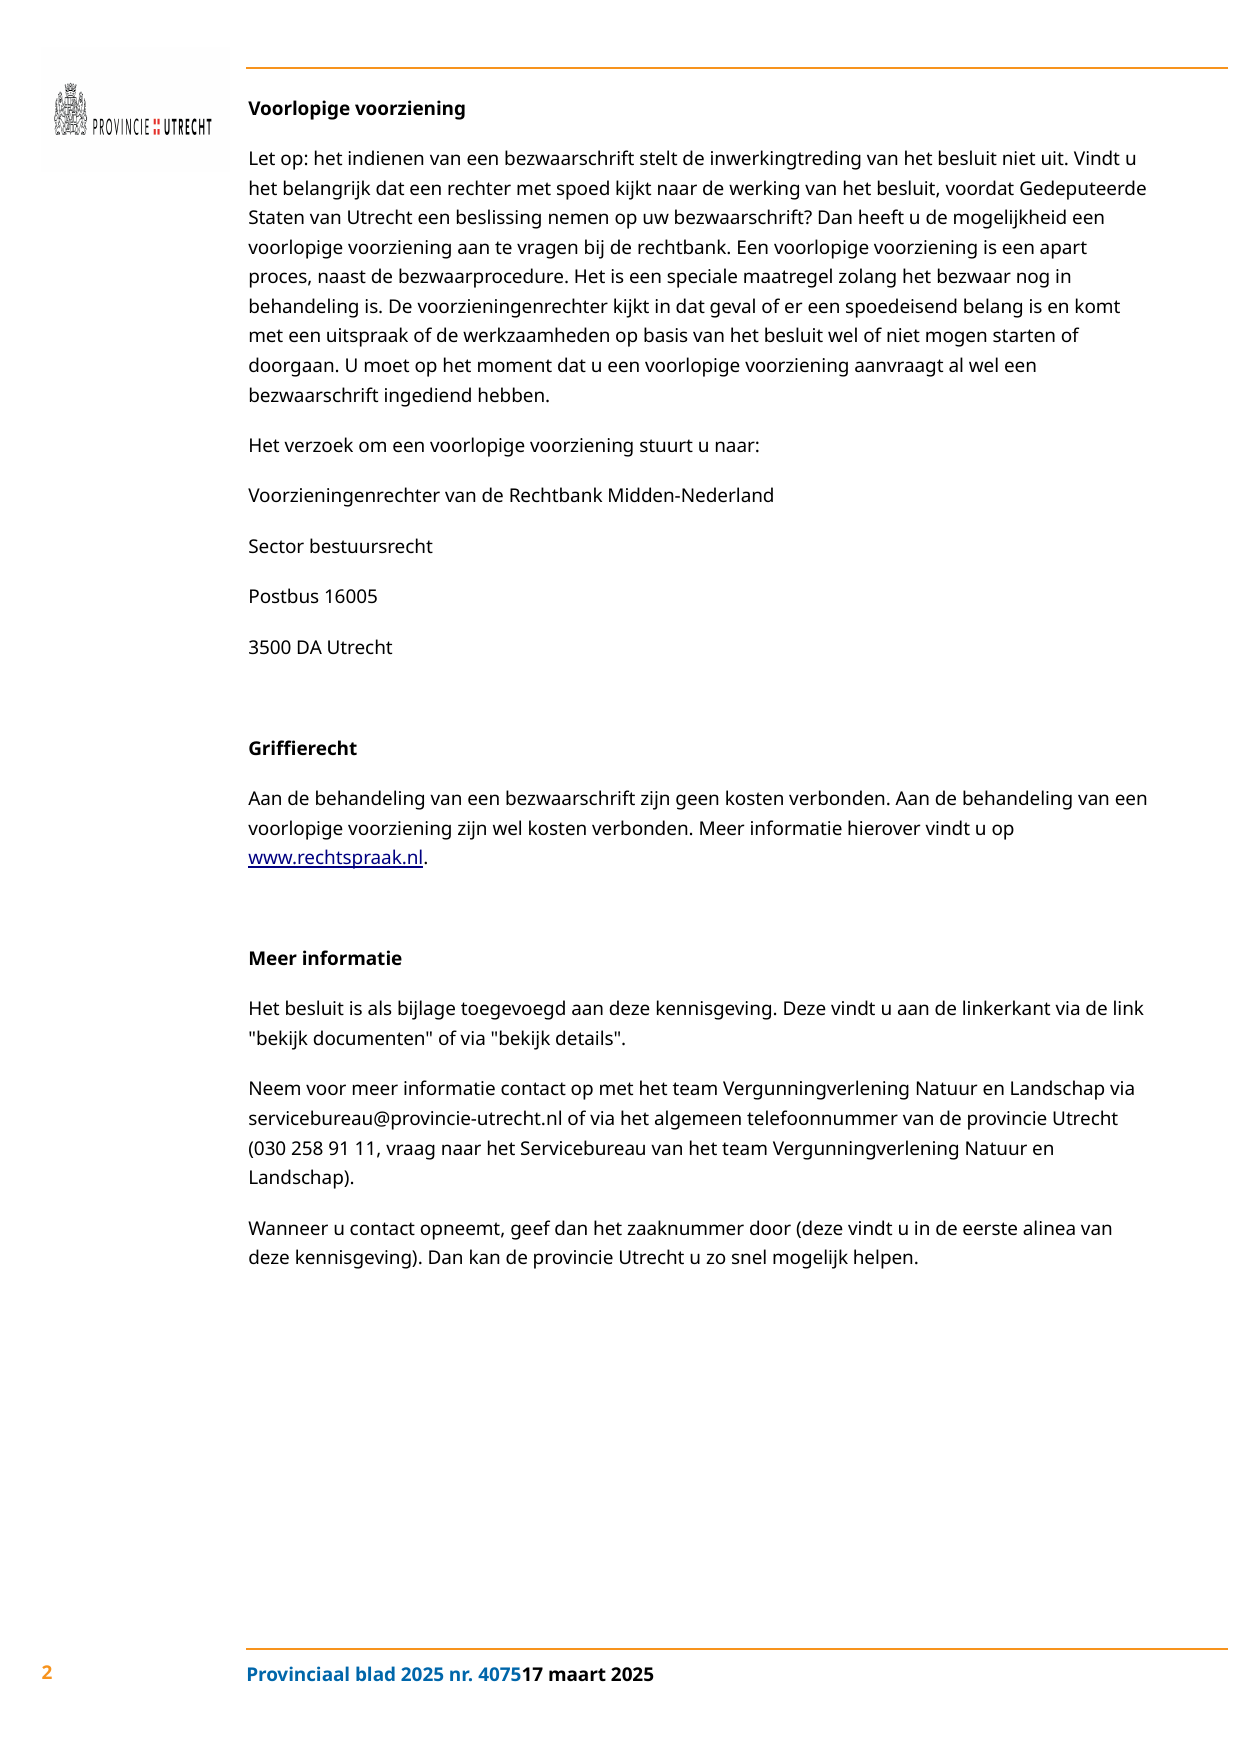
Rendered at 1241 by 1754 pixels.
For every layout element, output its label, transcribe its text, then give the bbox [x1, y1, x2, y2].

text Neem voor meer informatie contact op met het team Vergunningverlening Natuur en Landschap via servicebureau@provincie-utrecht.nl of via het algemeen telefoonnummer van de provincie Utrecht (030 258 91 11, vraag naar het Servicebureau van het team Vergunningverlening Natuur en Landschap). [248, 1076, 1152, 1190]
text Meer informatie [248, 945, 1152, 971]
text Het verzoek om een voorlopige voorziening stuurt u naar: [248, 432, 1152, 458]
text Het besluit is als bijlage toegevoegd aan deze kennisgeving. Deze vindt u aan de linkerkant via de link "bekijk documenten" of via "bekijk details". [248, 996, 1152, 1051]
text Postbus 16005 [248, 583, 1152, 609]
text Voorlopige voorziening [248, 95, 1152, 121]
text Voorzieningenrechter van de Rechtbank Midden-Nederland [248, 483, 1152, 508]
text Aan de behandeling van een bezwaarschrift zijn geen kosten verbonden. Aan de behandeling van een voorlopige voorziening zijn wel kosten verbonden. Meer informatie hierover vindt u op www.rechtspraak.nl. [248, 785, 1152, 870]
text Griffierecht [248, 735, 1152, 761]
text Let op: het indienen van een bezwaarschrift stelt de inwerkingtreding van het besluit niet uit. Vindt u het belangrijk dat een rechter met spoed kijkt naar de werking van het besluit, voordat Gedeputeerde Staten van Utrecht een beslissing nemen op uw bezwaarschrift? Dan heeft u de mogelijkheid een voorlopige voorziening aan te vragen bij de rechtbank. Een voorlopige voorziening is een apart proces, naast de bezwaarprocedure. Het is een speciale maatregel zolang het bezwaar nog in behandeling is. De voorzieningenrechter kijkt in dat geval of er een spoedeisend belang is en komt met een uitspraak of de werkzaamheden op basis van het besluit wel of niet mogen starten of doorgaan. U moet op het moment dat u een voorlopige voorziening aanvraagt al wel een bezwaarschrift ingediend hebben. [248, 145, 1152, 408]
text 3500 DA Utrecht [248, 634, 1152, 660]
text Wanneer u contact opneemt, geef dan het zaaknummer door (deze vindt u in de eerste alinea van deze kennisgeving). Dan kan de provincie Utrecht u zo snel mogelijk helpen. [248, 1215, 1152, 1270]
picture [41, 47, 231, 172]
text Sector bestuursrecht [248, 533, 1152, 559]
